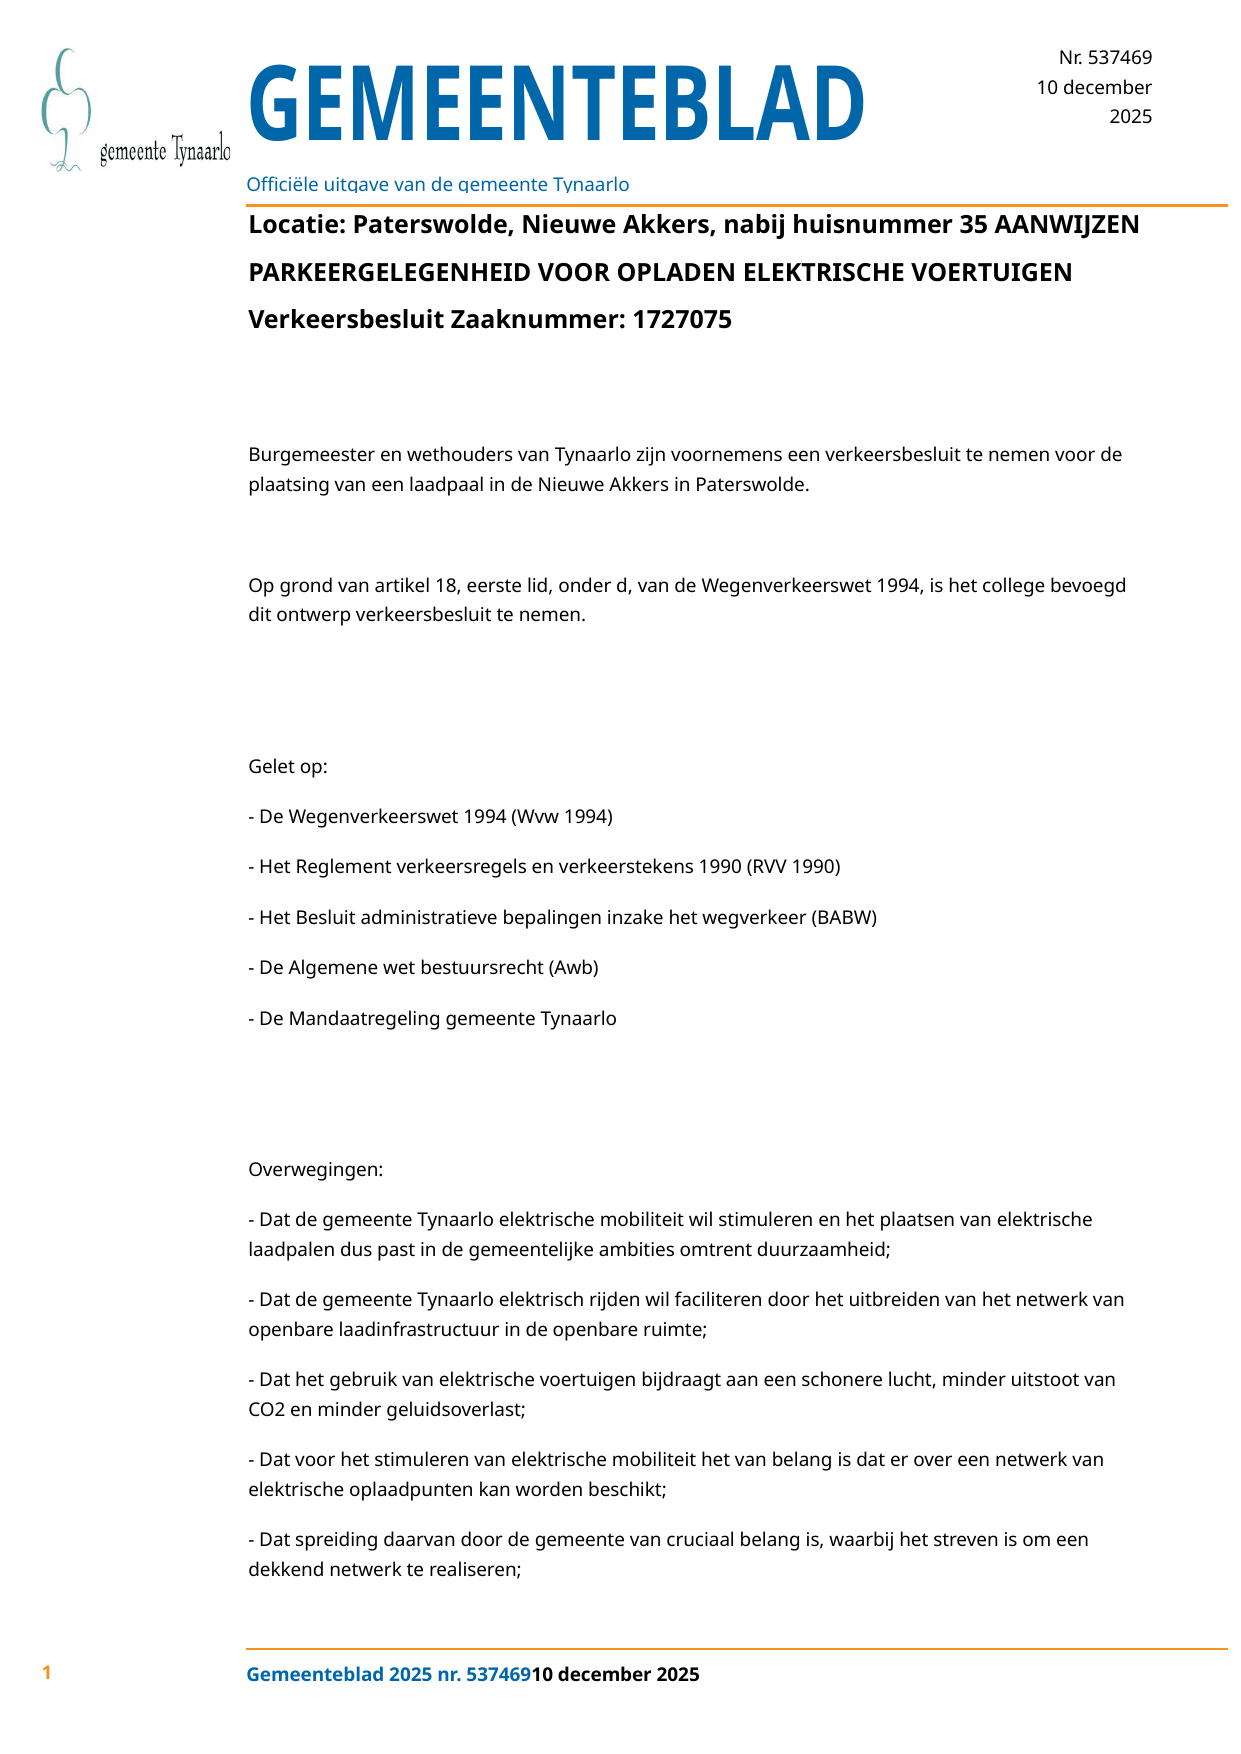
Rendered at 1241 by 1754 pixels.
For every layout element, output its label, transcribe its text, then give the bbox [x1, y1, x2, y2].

text - Dat de gemeente Tynaarlo elektrische mobiliteit wil stimuleren en het plaatsen van elektrische laadpalen dus past in de gemeentelijke ambities omtrent duurzaamheid; [248, 1207, 1152, 1262]
text - Dat voor het stimuleren van elektrische mobiliteit het van belang is dat er over een netwerk van elektrische oplaadpunten kan worden beschikt; [248, 1447, 1152, 1502]
text - Dat het gebruik van elektrische voertuigen bijdraagt aan een schonere lucht, minder uitstoot van CO2 en minder geluidsoverlast; [248, 1367, 1152, 1422]
text - Dat spreiding daarvan door de gemeente van cruciaal belang is, waarbij het streven is om een dekkend netwerk te realiseren; [248, 1527, 1152, 1582]
text Gelet op: [248, 753, 1152, 779]
text - De Wegenverkeerswet 1994 (Wvw 1994) [248, 803, 1152, 829]
text - Het Reglement verkeersregels en verkeerstekens 1990 (RVV 1990) [248, 854, 1152, 879]
text - Dat de gemeente Tynaarlo elektrisch rijden wil faciliteren door het uitbreiden van het netwerk van openbare laadinfrastructuur in de openbare ruimte; [248, 1287, 1152, 1342]
text - Het Besluit administratieve bepalingen inzake het wegverkeer (BABW) [248, 904, 1152, 930]
text - De Algemene wet bestuursrecht (Awb) [248, 954, 1152, 980]
text Overwegingen: [248, 1156, 1152, 1182]
text - De Mandaatregeling gemeente Tynaarlo [248, 1005, 1152, 1031]
text Burgemeester en wethouders van Tynaarlo zijn voornemens een verkeersbesluit te nemen voor de plaatsing van een laadpaal in de Nieuwe Akkers in Paterswolde. [248, 442, 1152, 497]
text Op grond van artikel 18, eerste lid, onder d, van de Wegenverkeerswet 1994, is het college bevoegd dit ontwerp verkeersbesluit te nemen. [248, 572, 1152, 627]
picture [41, 47, 231, 172]
text Locatie: Paterswolde, Nieuwe Akkers, nabij huisnummer 35 AANWIJZEN PARKEERGELEGENHEID VOOR OPLADEN ELEKTRISCHE VOERTUIGEN Verkeersbesluit Zaaknummer: 1727075 [248, 207, 1152, 336]
